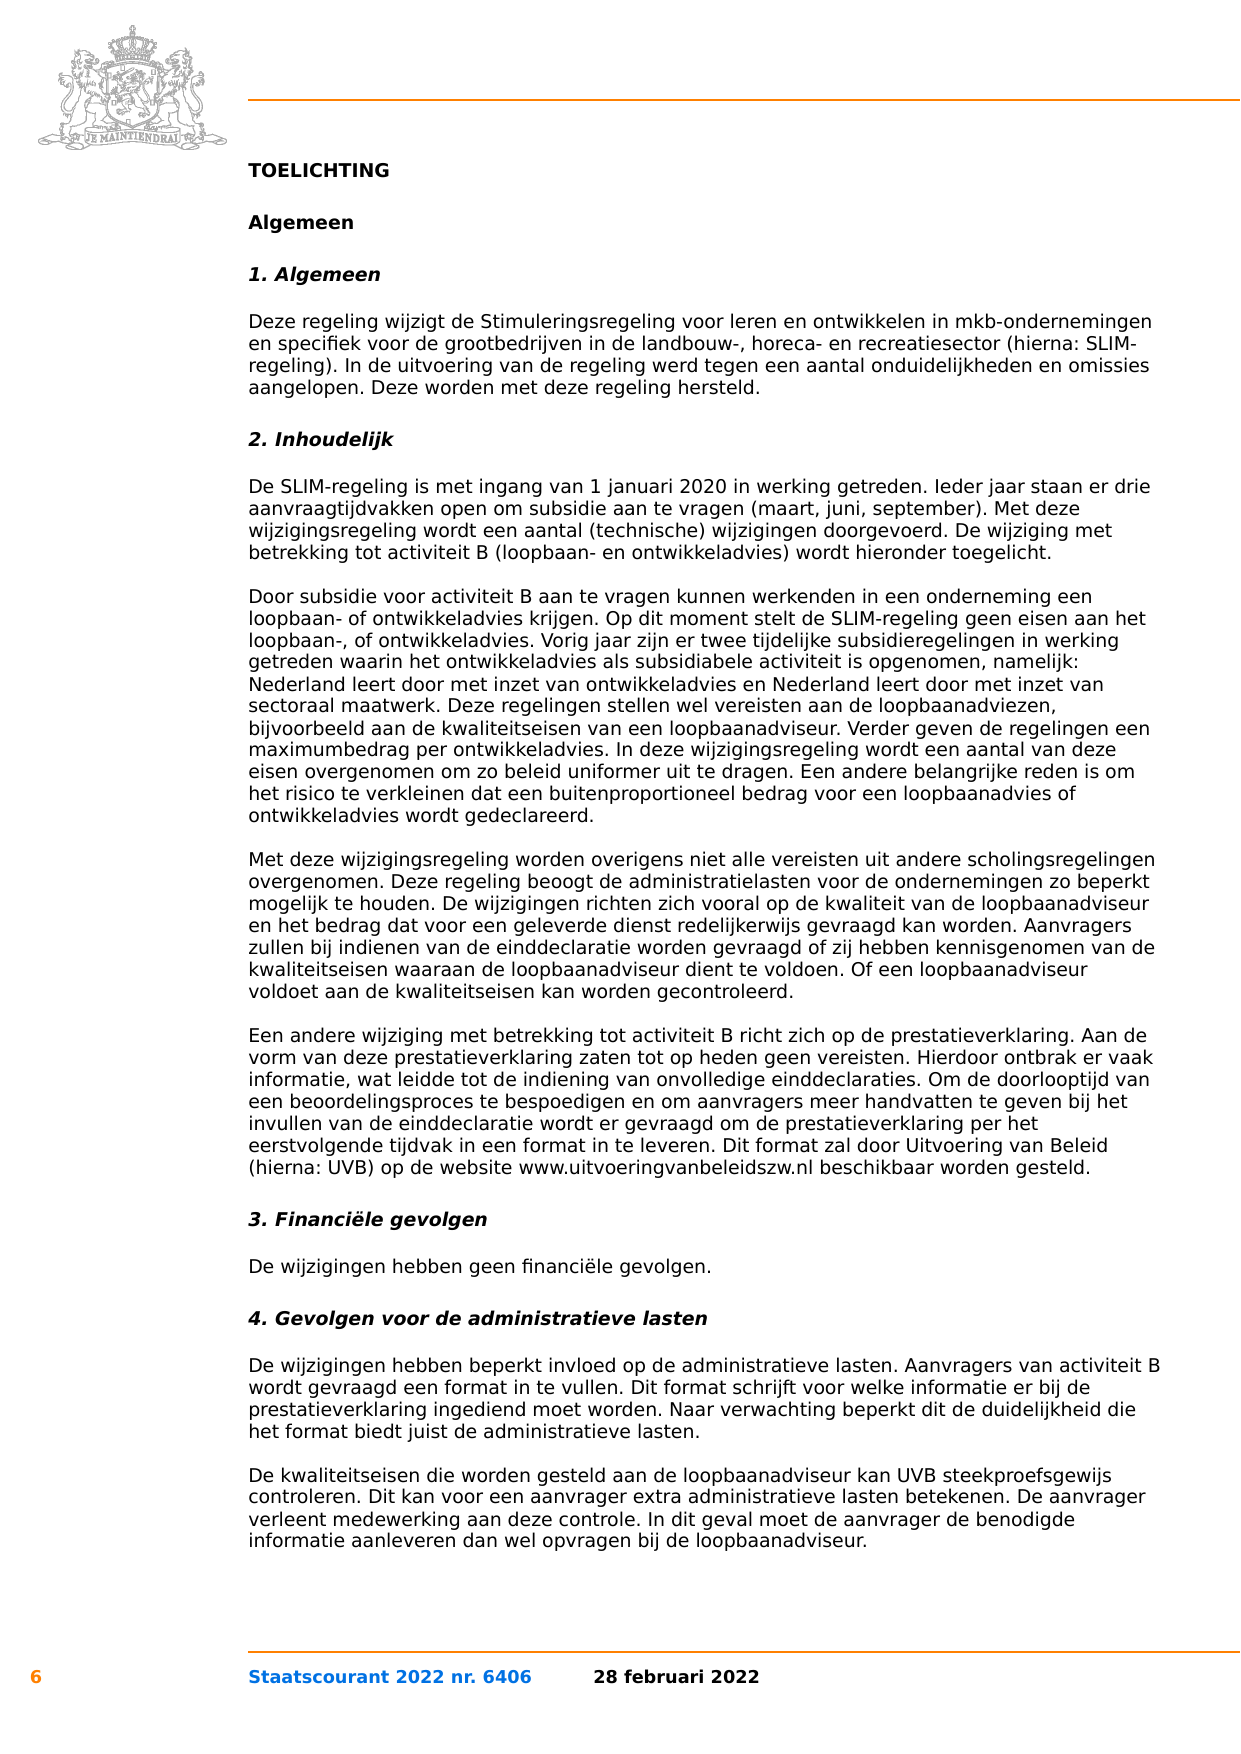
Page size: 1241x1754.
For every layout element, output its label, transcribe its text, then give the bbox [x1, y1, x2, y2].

subtitle 4. Gevolgen voor de administratieve lasten [248, 1308, 1163, 1330]
picture [38, 25, 227, 150]
subtitle 3. Financiële gevolgen [248, 1209, 1163, 1231]
text Deze regeling wijzigt de Stimuleringsregeling voor leren en ontwikkelen in mkb-ondernemingen en specifiek voor de grootbedrijven in de landbouw-, horeca- en recreatiesector (hierna: SLIM-regeling). In de uitvoering van de regeling werd tegen een aantal onduidelijkheden en omissies aangelopen. Deze worden met deze regeling hersteld. [248, 311, 1163, 399]
subtitle 2. Inhoudelijk [248, 429, 1163, 451]
text De wijzigingen hebben beperkt invloed op de administratieve lasten. Aanvragers van activiteit B wordt gevraagd een format in te vullen. Dit format schrijft voor welke informatie er bij de prestatieverklaring ingediend moet worden. Naar verwachting beperkt dit de duidelijkheid die het format biedt juist de administratieve lasten. [248, 1355, 1163, 1443]
subtitle 1. Algemeen [248, 264, 1163, 286]
text De kwaliteitseisen die worden gesteld aan de loopbaanadviseur kan UVB steekproefsgewijs controleren. Dit kan voor een aanvrager extra administratieve lasten betekenen. De aanvrager verleent medewerking aan deze controle. In dit geval moet de aanvrager de benodigde informatie aanleveren dan wel opvragen bij de loopbaanadviseur. [248, 1464, 1163, 1552]
text De wijzigingen hebben geen financiële gevolgen. [248, 1256, 1163, 1278]
text Met deze wijzigingsregeling worden overigens niet alle vereisten uit andere scholingsregelingen overgenomen. Deze regeling beoogt de administratielasten voor de ondernemingen zo beperkt mogelijk te houden. De wijzigingen richten zich vooral op de kwaliteit van de loopbaanadviseur en het bedrag dat voor een geleverde dienst redelijkerwijs gevraagd kan worden. Aanvragers zullen bij indienen van de einddeclaratie worden gevraagd of zij hebben kennisgenomen van de kwaliteitseisen waaraan de loopbaanadviseur dient te voldoen. Of een loopbaanadviseur voldoet aan de kwaliteitseisen kan worden gecontroleerd. [248, 849, 1163, 1003]
subtitle TOELICHTING [248, 160, 1163, 182]
text De SLIM-regeling is met ingang van 1 januari 2020 in werking getreden. Ieder jaar staan er drie aanvraagtijdvakken open om subsidie aan te vragen (maart, juni, september). Met deze wijzigingsregeling wordt een aantal (technische) wijzigingen doorgevoerd. De wijziging met betrekking tot activiteit B (loopbaan- en ontwikkeladvies) wordt hieronder toegelicht. [248, 476, 1163, 564]
text Door subsidie voor activiteit B aan te vragen kunnen werkenden in een onderneming een loopbaan- of ontwikkeladvies krijgen. Op dit moment stelt de SLIM-regeling geen eisen aan het loopbaan-, of ontwikkeladvies. Vorig jaar zijn er twee tijdelijke subsidieregelingen in werking getreden waarin het ontwikkeladvies als subsidiabele activiteit is opgenomen, namelijk: Nederland leert door met inzet van ontwikkeladvies en Nederland leert door met inzet van sectoraal maatwerk. Deze regelingen stellen wel vereisten aan de loopbaanadviezen, bijvoorbeeld aan de kwaliteitseisen van een loopbaanadviseur. Verder geven de regelingen een maximumbedrag per ontwikkeladvies. In deze wijzigingsregeling wordt een aantal van deze eisen overgenomen om zo beleid uniformer uit te dragen. Een andere belangrijke reden is om het risico te verkleinen dat een buitenproportioneel bedrag voor een loopbaanadvies of ontwikkeladvies wordt gedeclareerd. [248, 586, 1163, 827]
text Een andere wijziging met betrekking tot activiteit B richt zich op de prestatieverklaring. Aan de vorm van deze prestatieverklaring zaten tot op heden geen vereisten. Hierdoor ontbrak er vaak informatie, wat leidde tot de indiening van onvolledige einddeclaraties. Om de doorlooptijd van een beoordelingsproces te bespoedigen en om aanvragers meer handvatten te geven bij het invullen van de einddeclaratie wordt er gevraagd om de prestatieverklaring per het eerstvolgende tijdvak in een format in te leveren. Dit format zal door Uitvoering van Beleid (hierna: UVB) op de website www.uitvoeringvanbeleidszw.nl beschikbaar worden gesteld. [248, 1025, 1163, 1179]
subtitle Algemeen [248, 212, 1163, 234]
